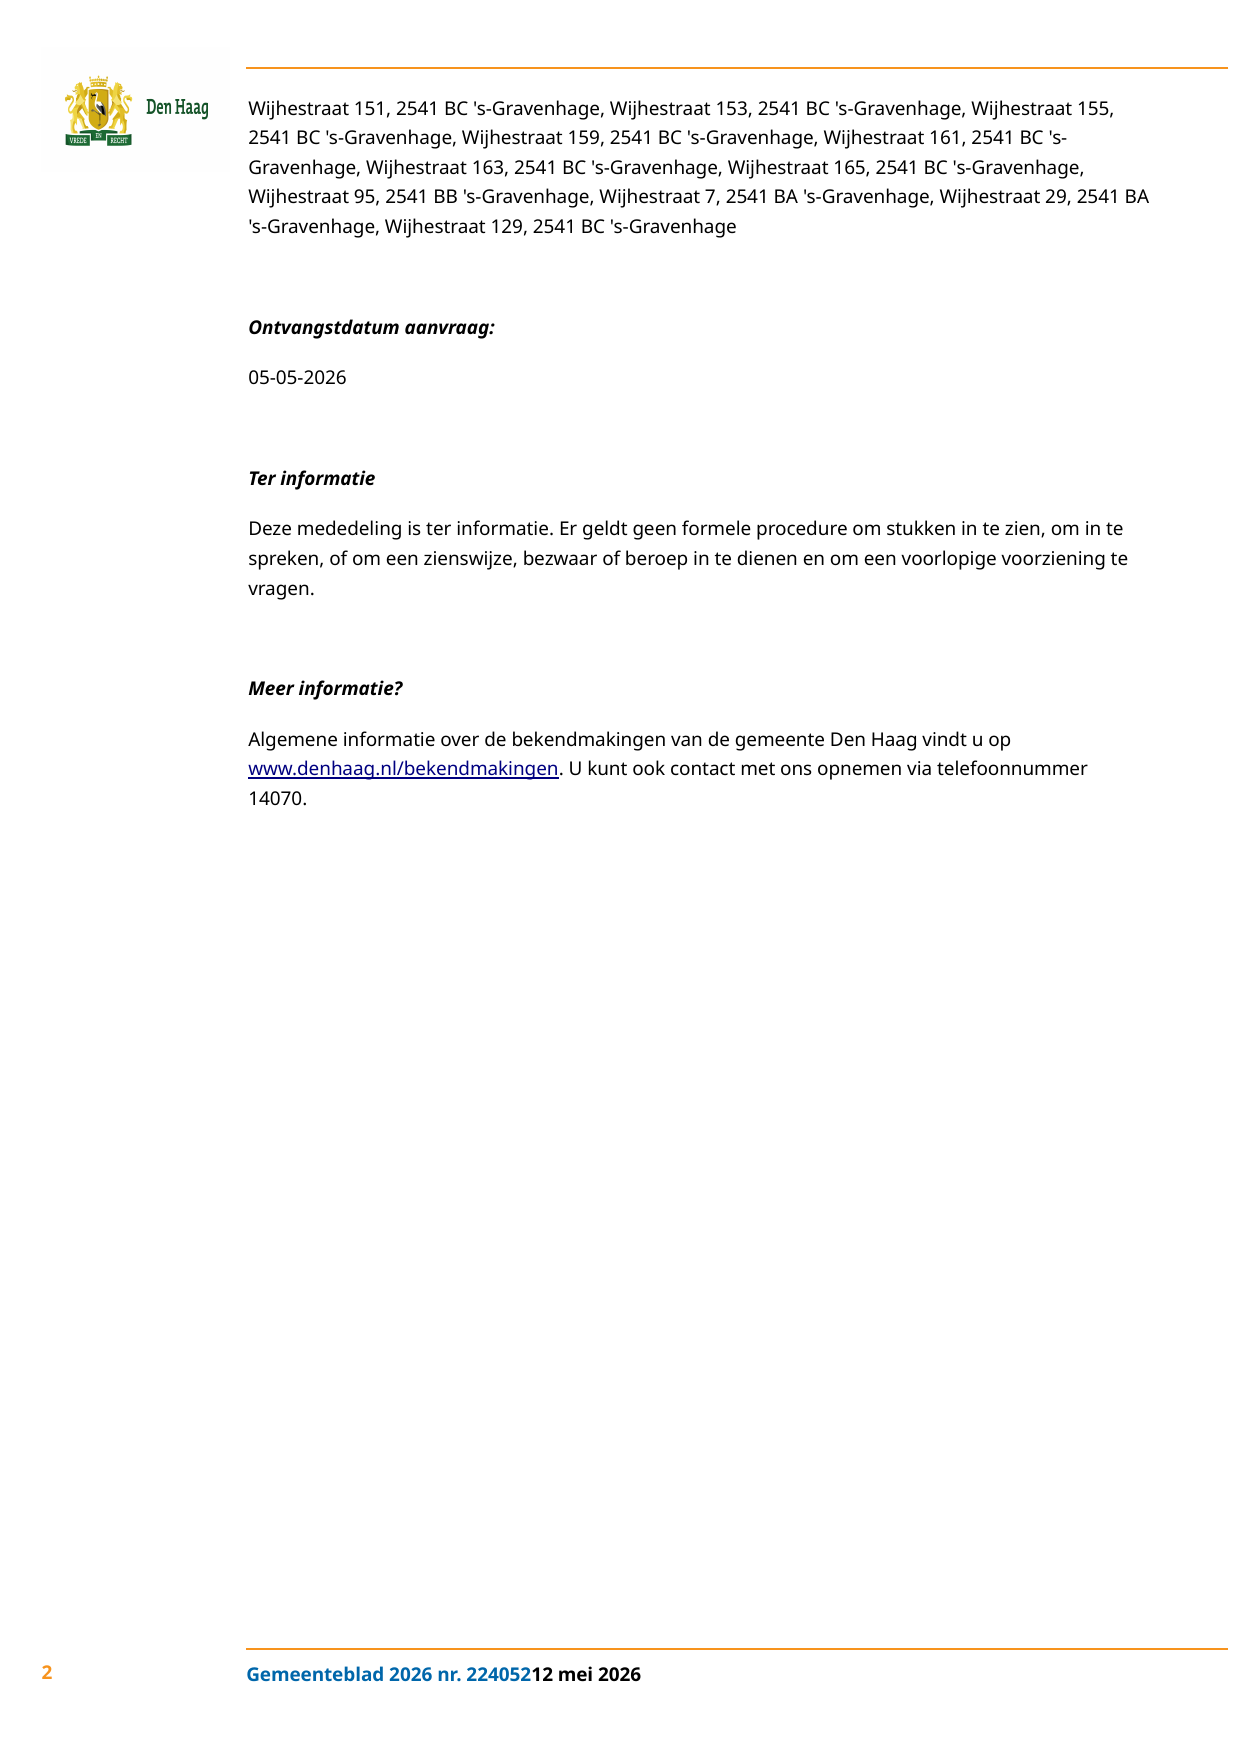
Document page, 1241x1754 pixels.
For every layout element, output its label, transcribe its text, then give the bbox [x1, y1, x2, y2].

text Ter informatie [248, 465, 1152, 491]
text Deze mededeling is ter informatie. Er geldt geen formele procedure om stukken in te zien, om in te spreken, of om een zienswijze, bezwaar of beroep in te dienen en om een voorlopige voorziening te vragen. [248, 516, 1152, 601]
text 05-05-2026 [248, 364, 1152, 390]
text Wijhestraat 151, 2541 BC 's-Gravenhage, Wijhestraat 153, 2541 BC 's-Gravenhage, Wijhestraat 155, 2541 BC 's-Gravenhage, Wijhestraat 159, 2541 BC 's-Gravenhage, Wijhestraat 161, 2541 BC 's-Gravenhage, Wijhestraat 163, 2541 BC 's-Gravenhage, Wijhestraat 165, 2541 BC 's-Gravenhage, Wijhestraat 95, 2541 BB 's-Gravenhage, Wijhestraat 7, 2541 BA 's-Gravenhage, Wijhestraat 29, 2541 BA 's-Gravenhage, Wijhestraat 129, 2541 BC 's-Gravenhage [248, 95, 1152, 239]
text Ontvangstdatum aanvraag: [248, 314, 1152, 340]
text Algemene informatie over de bekendmakingen van de gemeente Den Haag vindt u op www.denhaag.nl/bekendmakingen. U kunt ook contact met ons opnemen via telefoonnummer 14070. [248, 726, 1152, 811]
text Meer informatie? [248, 676, 1152, 701]
picture [41, 47, 231, 172]
